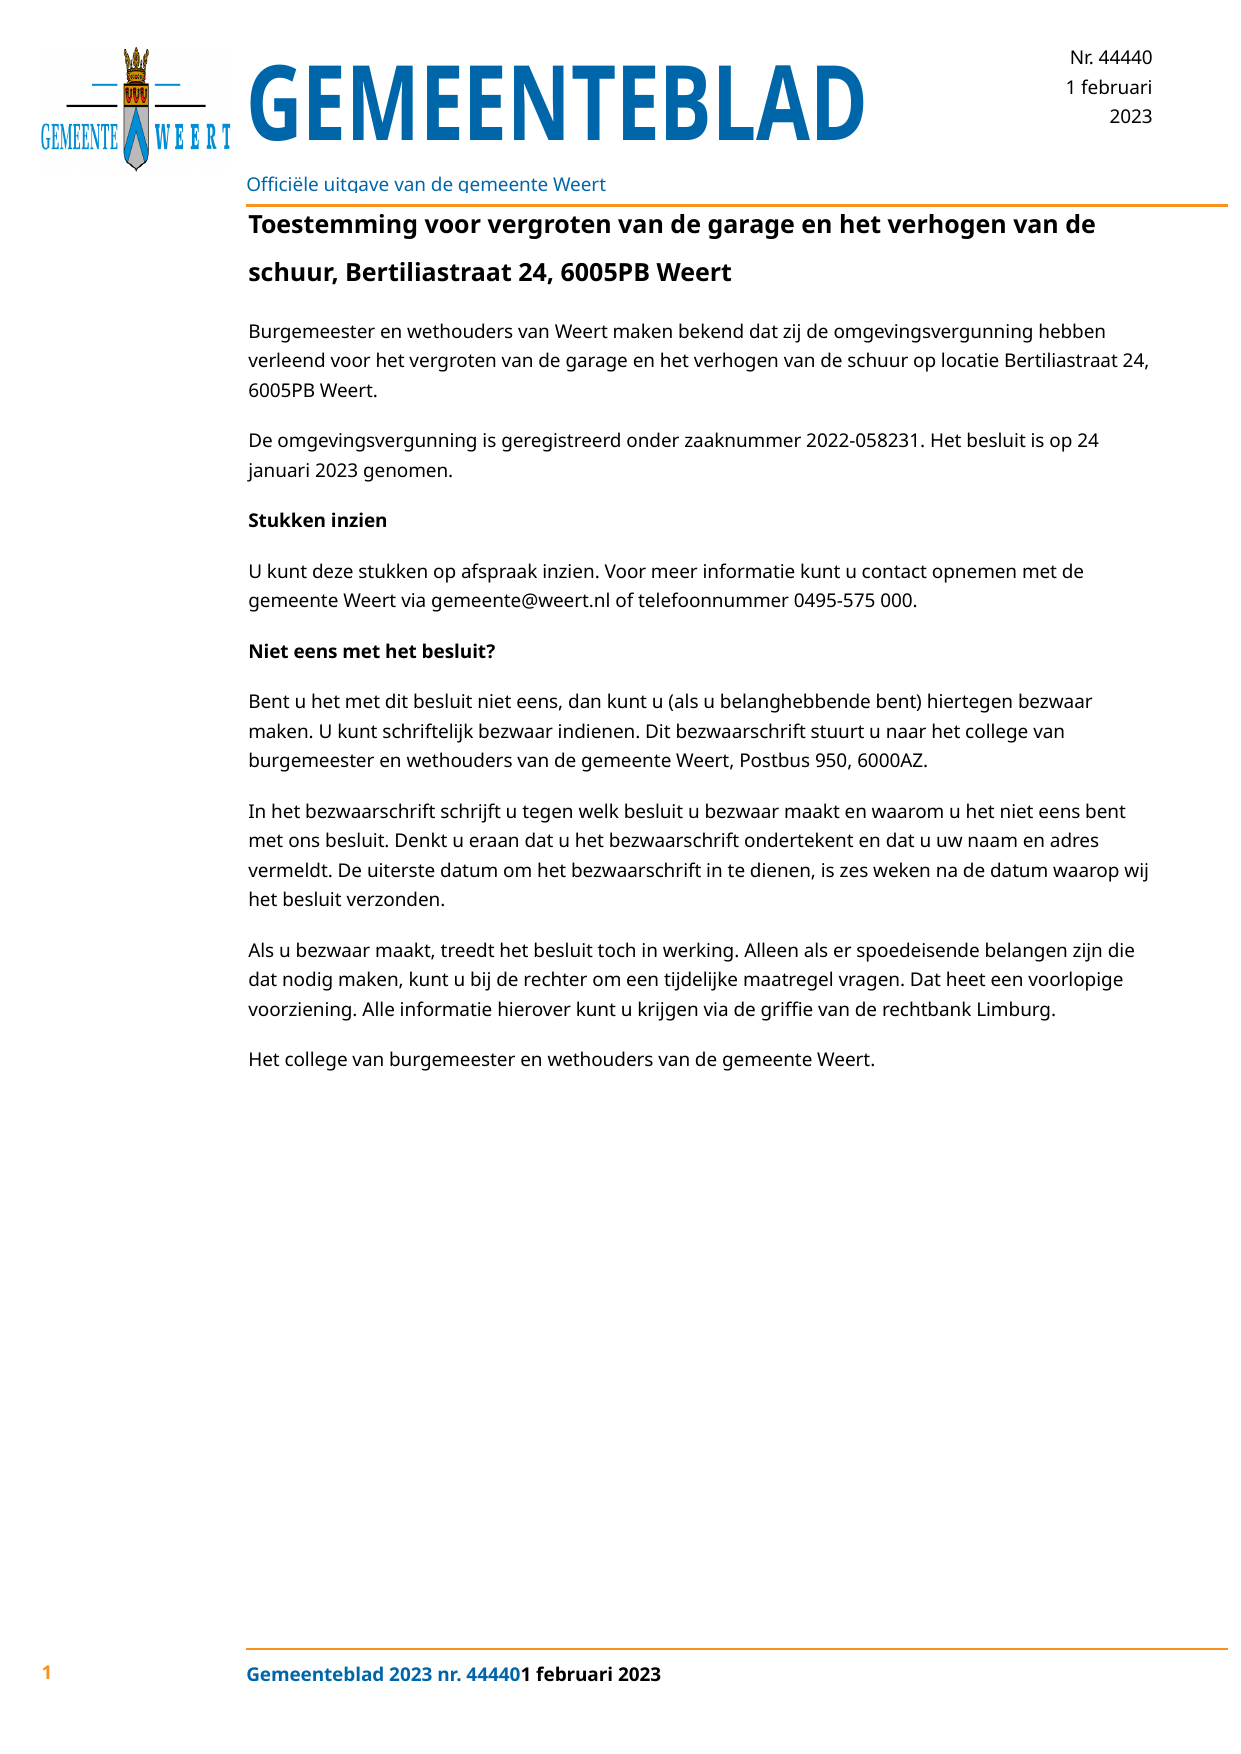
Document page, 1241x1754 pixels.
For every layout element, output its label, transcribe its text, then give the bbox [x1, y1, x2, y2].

text De omgevingsvergunning is geregistreerd onder zaaknummer 2022-058231. Het besluit is op 24 januari 2023 genomen. [248, 427, 1152, 483]
text Niet eens met het besluit? [248, 638, 1152, 664]
text Als u bezwaar maakt, treedt het besluit toch in werking. Alleen als er spoedeisende belangen zijn die dat nodig maken, kunt u bij de rechter om een tijdelijke maatregel vragen. Dat heet een voorlopige voorziening. Alle informatie hierover kunt u krijgen via de griffie van de rechtbank Limburg. [248, 937, 1152, 1022]
text Stukken inzien [248, 507, 1152, 533]
text Burgemeester en wethouders van Weert maken bekend dat zij de omgevingsvergunning hebben verleend voor het vergroten van de garage en het verhogen van de schuur op locatie Bertiliastraat 24, 6005PB Weert. [248, 318, 1152, 403]
text Bent u het met dit besluit niet eens, dan kunt u (als u belanghebbende bent) hiertegen bezwaar maken. U kunt schriftelijk bezwaar indienen. Dit bezwaarschrift stuurt u naar het college van burgemeester en wethouders van de gemeente Weert, Postbus 950, 6000AZ. [248, 688, 1152, 773]
text Toestemming voor vergroten van de garage en het verhogen van de schuur, Bertiliastraat 24, 6005PB Weert [248, 207, 1152, 288]
picture [41, 47, 231, 172]
text U kunt deze stukken op afspraak inzien. Voor meer informatie kunt u contact opnemen met de gemeente Weert via gemeente@weert.nl of telefoonnummer 0495-575 000. [248, 558, 1152, 613]
text Het college van burgemeester en wethouders van de gemeente Weert. [248, 1047, 1152, 1072]
text In het bezwaarschrift schrijft u tegen welk besluit u bezwaar maakt en waarom u het niet eens bent met ons besluit. Denkt u eraan dat u het bezwaarschrift ondertekent en dat u uw naam en adres vermeldt. De uiterste datum om het bezwaarschrift in te dienen, is zes weken na de datum waarop wij het besluit verzonden. [248, 798, 1152, 912]
